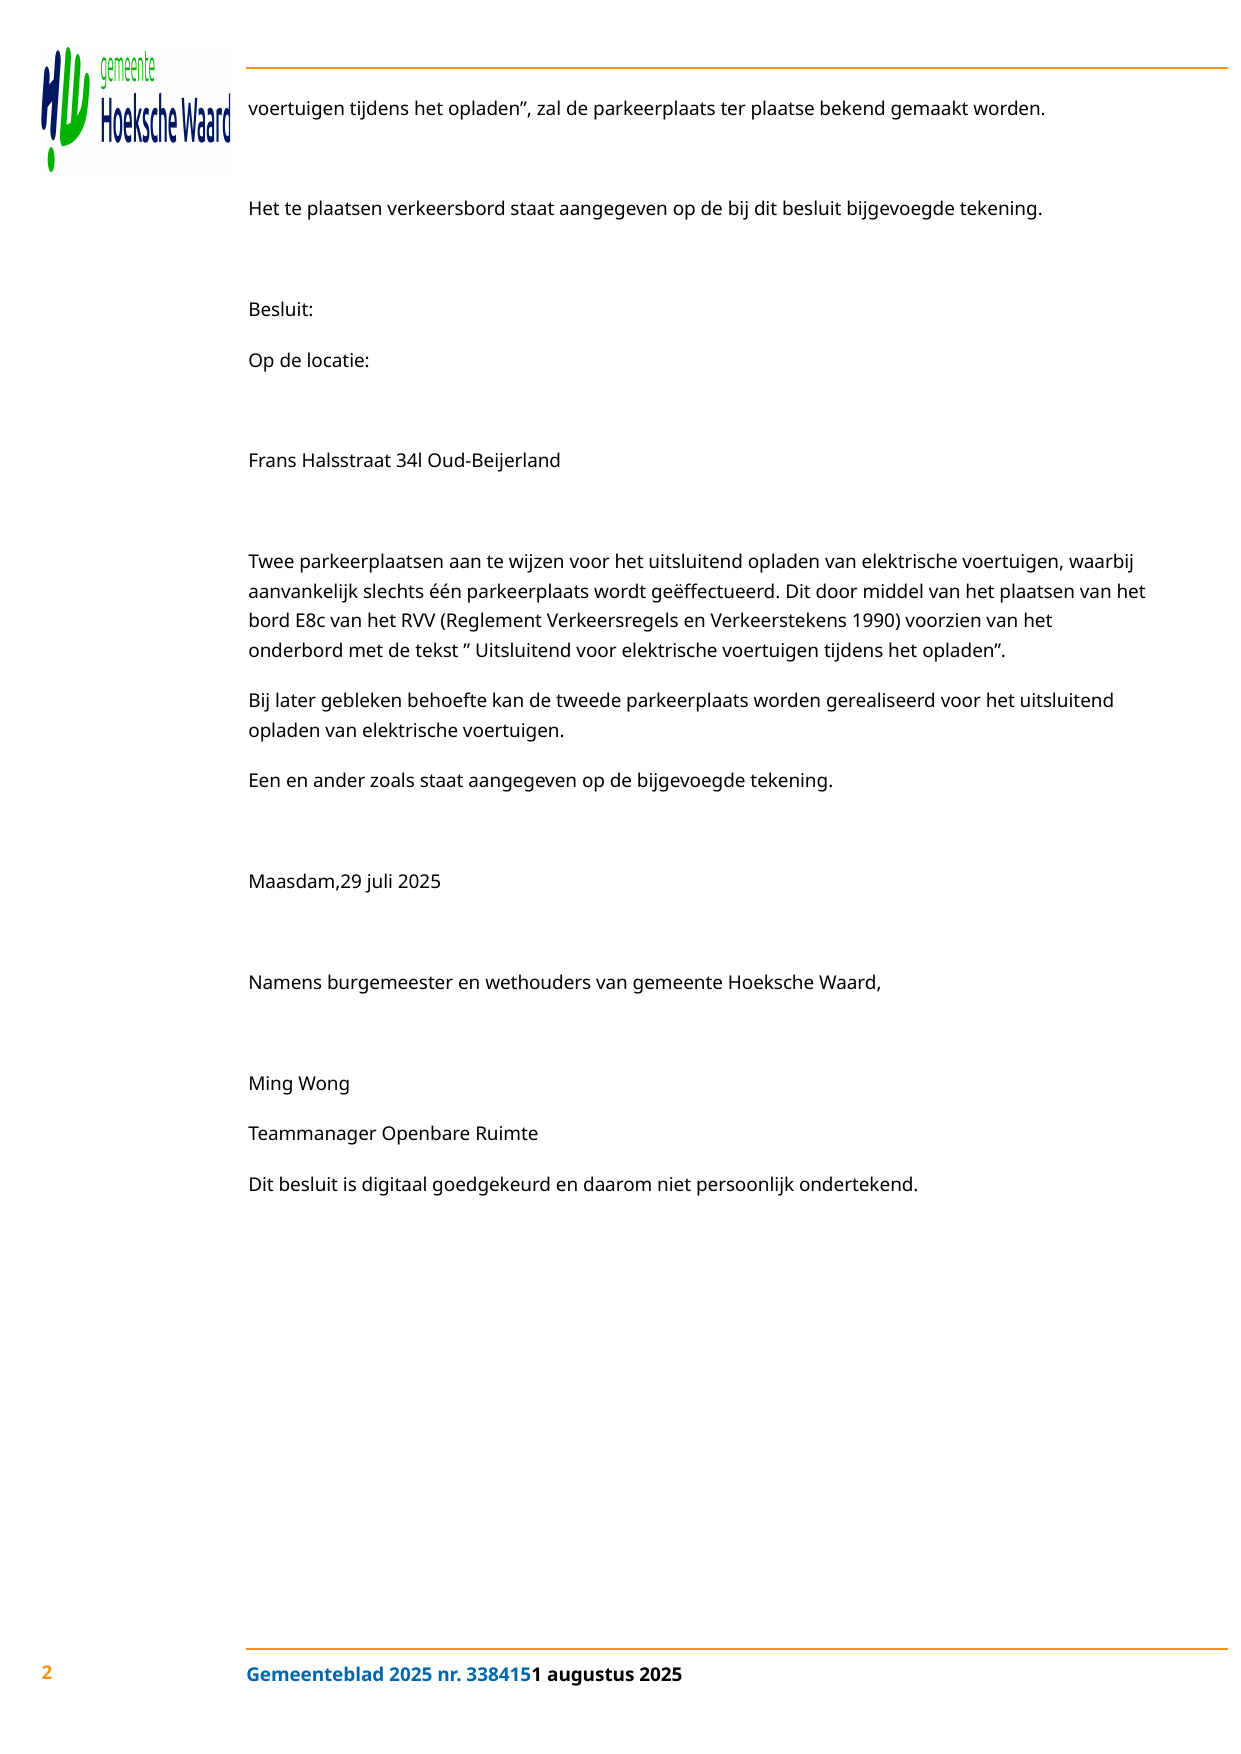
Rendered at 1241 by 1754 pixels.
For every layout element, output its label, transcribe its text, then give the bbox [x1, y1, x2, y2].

text Dit besluit is digitaal goedgekeurd en daarom niet persoonlijk ondertekend. [248, 1171, 1152, 1197]
text Een en ander zoals staat aangegeven op de bijgevoegde tekening. [248, 768, 1152, 793]
text Teammanager Openbare Ruimte [248, 1121, 1152, 1146]
text Besluit: [248, 296, 1152, 322]
text Frans Halsstraat 34l Oud-Beijerland [248, 448, 1152, 473]
text Twee parkeerplaatsen aan te wijzen voor het uitsluitend opladen van elektrische voertuigen, waarbij aanvankelijk slechts één parkeerplaats wordt geëffectueerd. Dit door middel van het plaatsen van het bord E8c van het RVV (Reglement Verkeersregels en Verkeerstekens 1990) voorzien van het onderbord met de tekst ” Uitsluitend voor elektrische voertuigen tijdens het opladen”. [248, 548, 1152, 663]
text Op de locatie: [248, 347, 1152, 373]
text Bij later gebleken behoefte kan de tweede parkeerplaats worden gerealiseerd voor het uitsluitend opladen van elektrische voertuigen. [248, 688, 1152, 743]
text Namens burgemeester en wethouders van gemeente Hoeksche Waard, [248, 969, 1152, 995]
text Ming Wong [248, 1070, 1152, 1096]
text voertuigen tijdens het opladen”, zal de parkeerplaats ter plaatse bekend gemaakt worden. [248, 95, 1152, 121]
text Het te plaatsen verkeersbord staat aangegeven op de bij dit besluit bijgevoegde tekening. [248, 196, 1152, 221]
text Maasdam,29 juli 2025 [248, 868, 1152, 894]
picture [41, 47, 231, 172]
